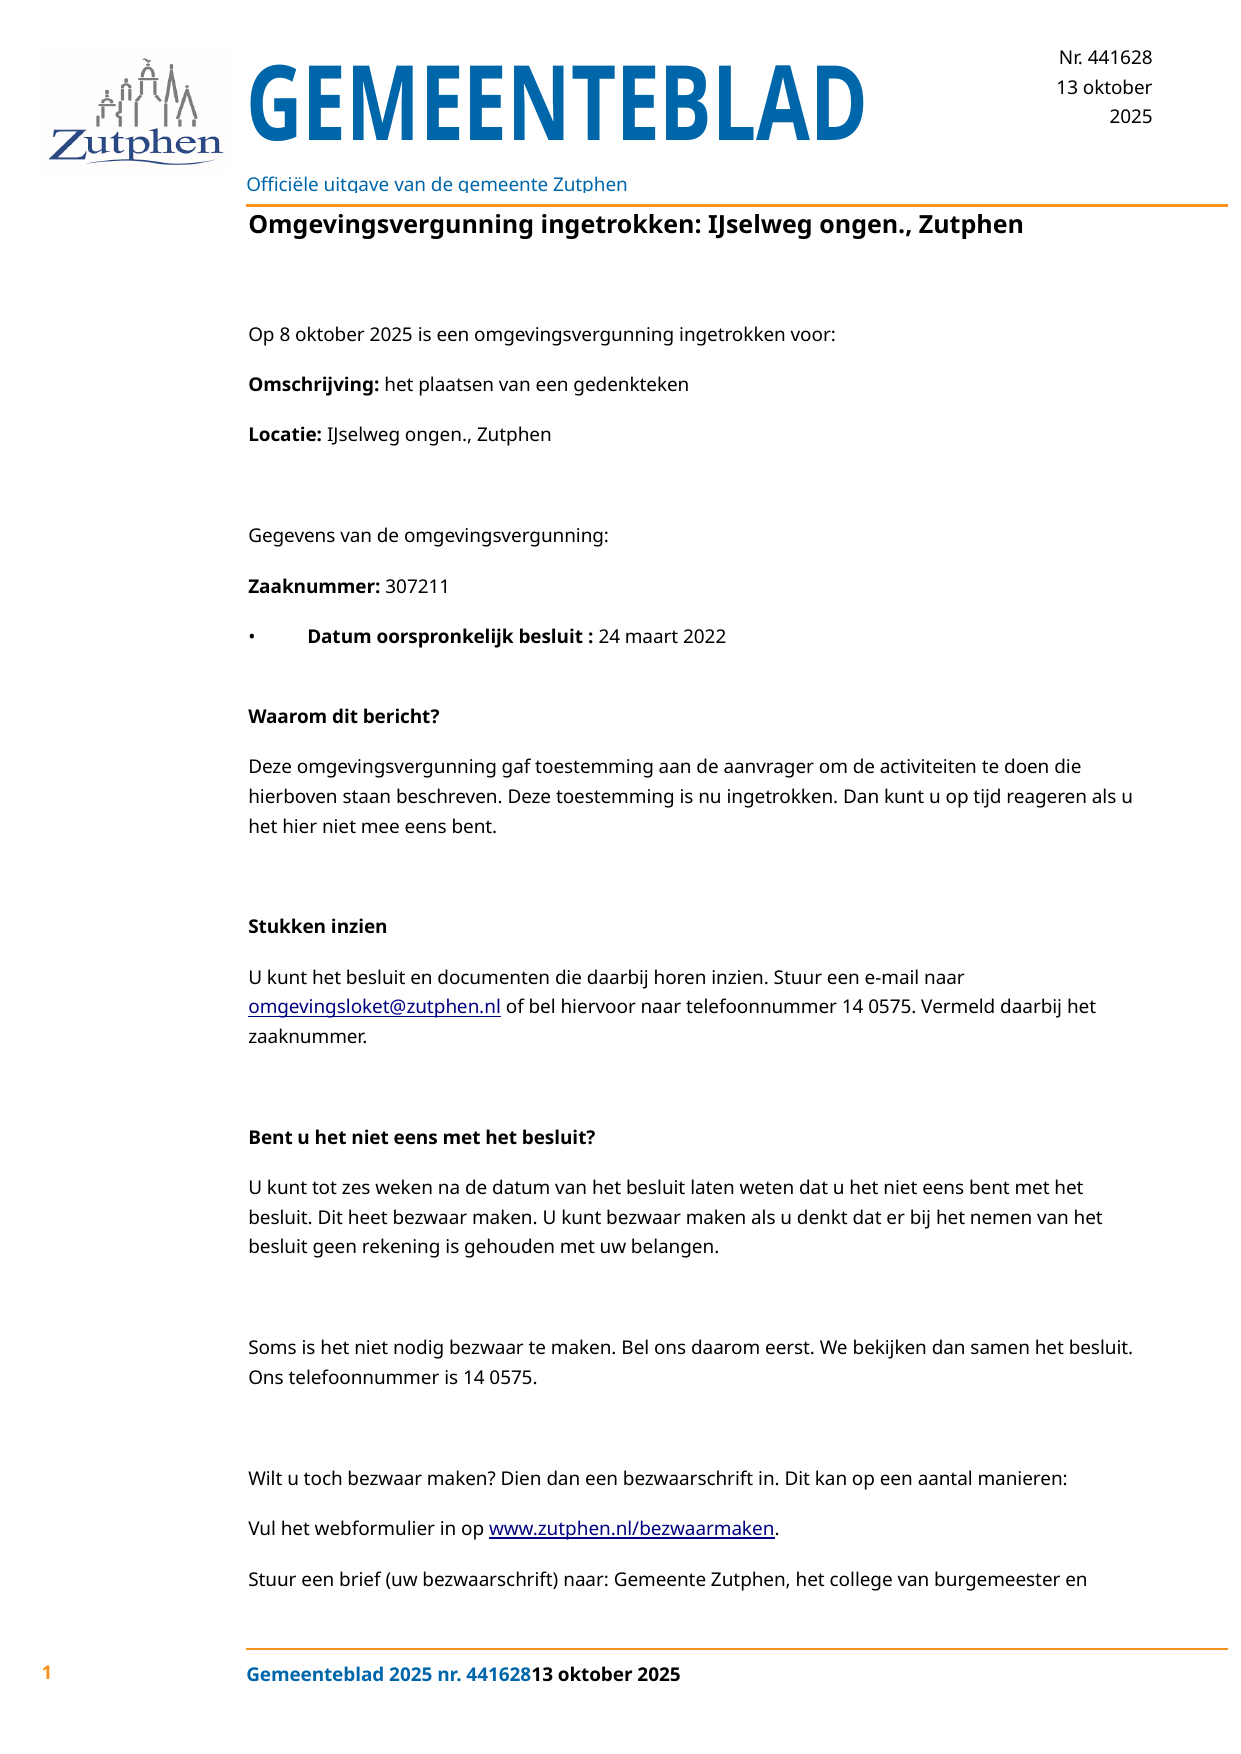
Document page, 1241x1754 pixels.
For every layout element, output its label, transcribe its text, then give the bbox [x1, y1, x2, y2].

text Bent u het niet eens met het besluit? [248, 1124, 1152, 1150]
text Zaaknummer: 307211 [248, 573, 1152, 598]
text Stuur een brief (uw bezwaarschrift) naar: Gemeente Zutphen, het college van burgemeester en [248, 1566, 1152, 1591]
text U kunt tot zes weken na de datum van het besluit laten weten dat u het niet eens bent met het besluit. Dit heet bezwaar maken. U kunt bezwaar maken als u denkt dat er bij het nemen van het besluit geen rekening is gehouden met uw belangen. [248, 1174, 1152, 1259]
text Soms is het niet nodig bezwaar te maken. Bel ons daarom eerst. We bekijken dan samen het besluit. Ons telefoonnummer is 14 0575. [248, 1334, 1152, 1390]
text Vul het webformulier in op www.zutphen.nl/bezwaarmaken. [248, 1515, 1152, 1541]
text Deze omgevingsvergunning gaf toestemming aan de aanvrager om de activiteiten te doen die hierboven staan beschreven. Deze toestemming is nu ingetrokken. Dan kunt u op tijd reageren als u het hier niet mee eens bent. [248, 754, 1152, 838]
list Datum oorspronkelijk besluit : 24 maart 2022 [248, 623, 1152, 649]
text Omschrijving: het plaatsen van een gedenkteken [248, 371, 1152, 397]
text Locatie: IJselweg ongen., Zutphen [248, 422, 1152, 447]
text Op 8 oktober 2025 is een omgevingsvergunning ingetrokken voor: [248, 321, 1152, 346]
text U kunt het besluit en documenten die daarbij horen inzien. Stuur een e-mail naar omgevingsloket@zutphen.nl of bel hiervoor naar telefoonnummer 14 0575. Vermeld daarbij het zaaknummer. [248, 964, 1152, 1049]
text Waarom dit bericht? [248, 703, 1152, 729]
text Stukken inzien [248, 914, 1152, 939]
text Wilt u toch bezwaar maken? Dien dan een bezwaarschrift in. Dit kan op een aantal manieren: [248, 1465, 1152, 1491]
text Gegevens van de omgevingsvergunning: [248, 522, 1152, 548]
text Omgevingsvergunning ingetrokken: IJselweg ongen., Zutphen [248, 207, 1152, 241]
picture [41, 47, 231, 172]
